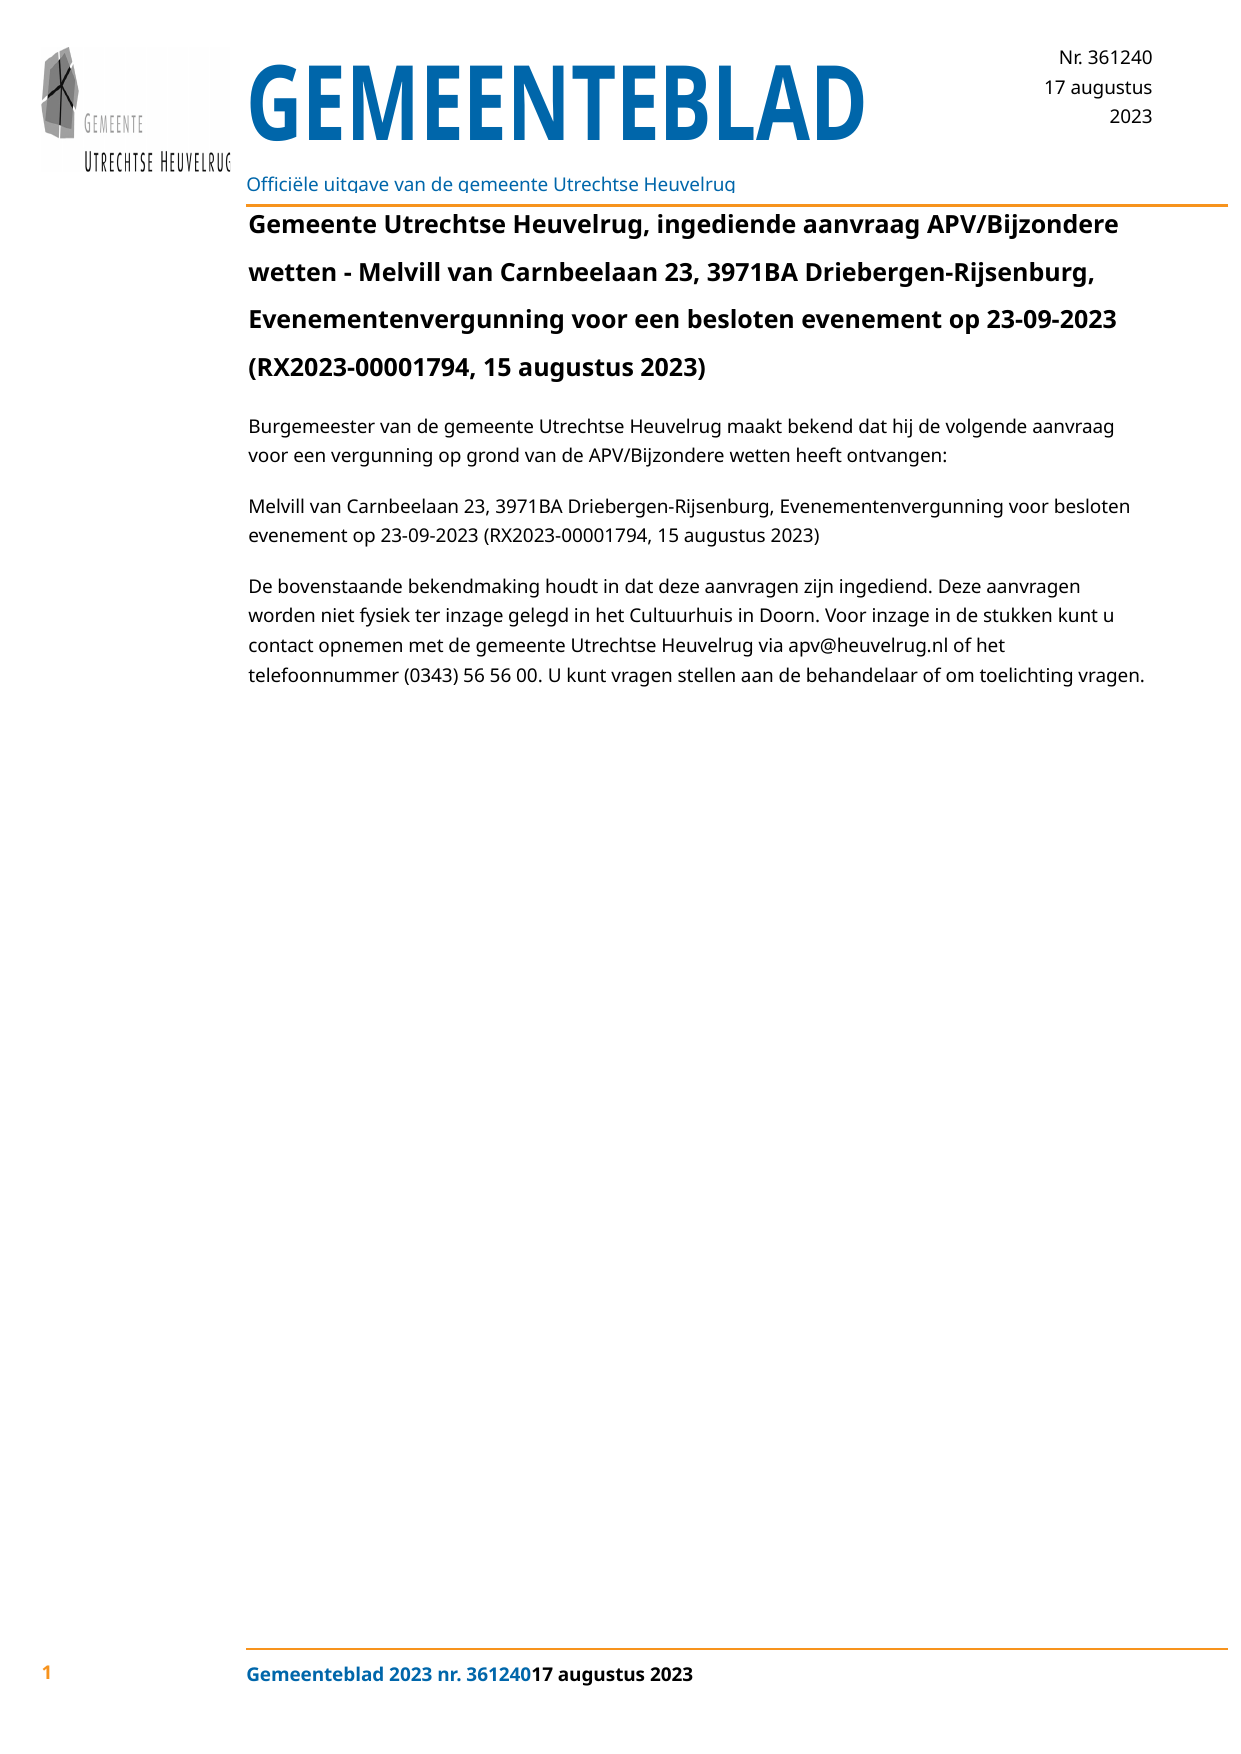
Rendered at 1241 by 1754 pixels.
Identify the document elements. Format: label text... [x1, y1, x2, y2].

picture [41, 47, 231, 172]
text Melvill van Carnbeelaan 23, 3971BA Driebergen-Rijsenburg, Evenementenvergunning voor besloten evenement op 23-09-2023 (RX2023-00001794, 15 augustus 2023) [248, 493, 1152, 548]
text De bovenstaande bekendmaking houdt in dat deze aanvragen zijn ingediend. Deze aanvragen worden niet fysiek ter inzage gelegd in het Cultuurhuis in Doorn. Voor inzage in de stukken kunt u contact opnemen met de gemeente Utrechtse Heuvelrug via apv@heuvelrug.nl of het telefoonnummer (0343) 56 56 00. U kunt vragen stellen aan de behandelaar of om toelichting vragen. [248, 573, 1152, 688]
text Burgemeester van de gemeente Utrechtse Heuvelrug maakt bekend dat hij de volgende aanvraag voor een vergunning op grond van de APV/Bijzondere wetten heeft ontvangen: [248, 413, 1152, 468]
text Gemeente Utrechtse Heuvelrug, ingediende aanvraag APV/Bijzondere wetten - Melvill van Carnbeelaan 23, 3971BA Driebergen-Rijsenburg, Evenementenvergunning voor een besloten evenement op 23-09-2023 (RX2023-00001794, 15 augustus 2023) [248, 207, 1152, 384]
